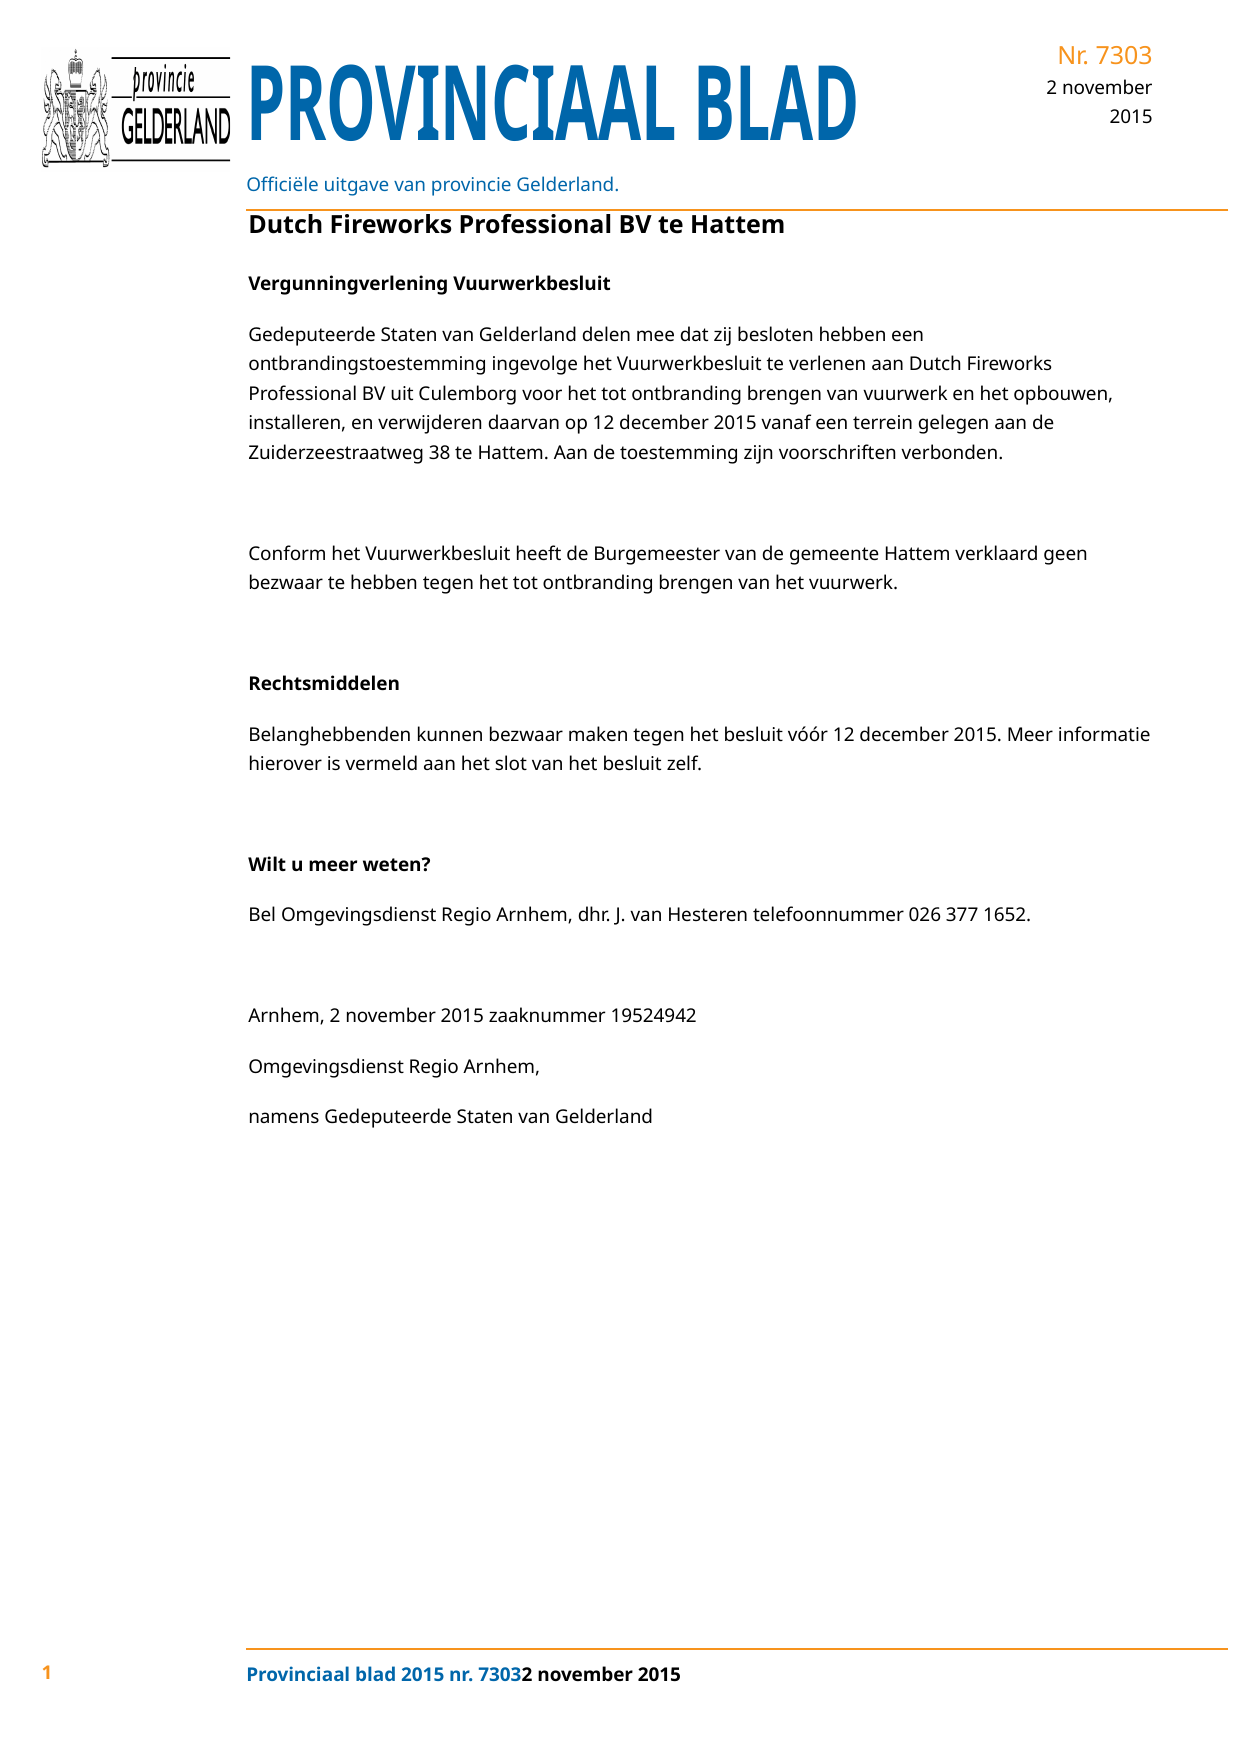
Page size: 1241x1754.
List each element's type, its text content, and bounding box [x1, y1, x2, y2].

text Wilt u meer weten? [248, 851, 1152, 877]
text Belanghebbenden kunnen bezwaar maken tegen het besluit vóór 12 december 2015. Meer informatie hierover is vermeld aan het slot van het besluit zelf. [248, 721, 1152, 776]
text Conform het Vuurwerkbesluit heeft de Burgemeester van de gemeente Hattem verklaard geen bezwaar te hebben tegen het tot ontbranding brengen van het vuurwerk. [248, 540, 1152, 595]
text Gedeputeerde Staten van Gelderland delen mee dat zij besloten hebben een ontbrandingstoestemming ingevolge het Vuurwerkbesluit te verlenen aan Dutch Fireworks Professional BV uit Culemborg voor het tot ontbranding brengen van vuurwerk en het opbouwen, installeren, en verwijderen daarvan op 12 december 2015 vanaf een terrein gelegen aan de Zuiderzeestraatweg 38 te Hattem. Aan de toestemming zijn voorschriften verbonden. [248, 321, 1152, 465]
text Vergunningverlening Vuurwerkbesluit [248, 270, 1152, 296]
text Omgevingsdienst Regio Arnhem, [248, 1053, 1152, 1078]
picture [41, 47, 231, 172]
text Rechtsmiddelen [248, 670, 1152, 696]
text Arnhem, 2 november 2015 zaaknummer 19524942 [248, 1002, 1152, 1028]
text Dutch Fireworks Professional BV te Hattem [248, 211, 1152, 241]
text namens Gedeputeerde Staten van Gelderland [248, 1103, 1152, 1129]
text Bel Omgevingsdienst Regio Arnhem, dhr. J. van Hesteren telefoonnummer 026 377 1652. [248, 902, 1152, 927]
